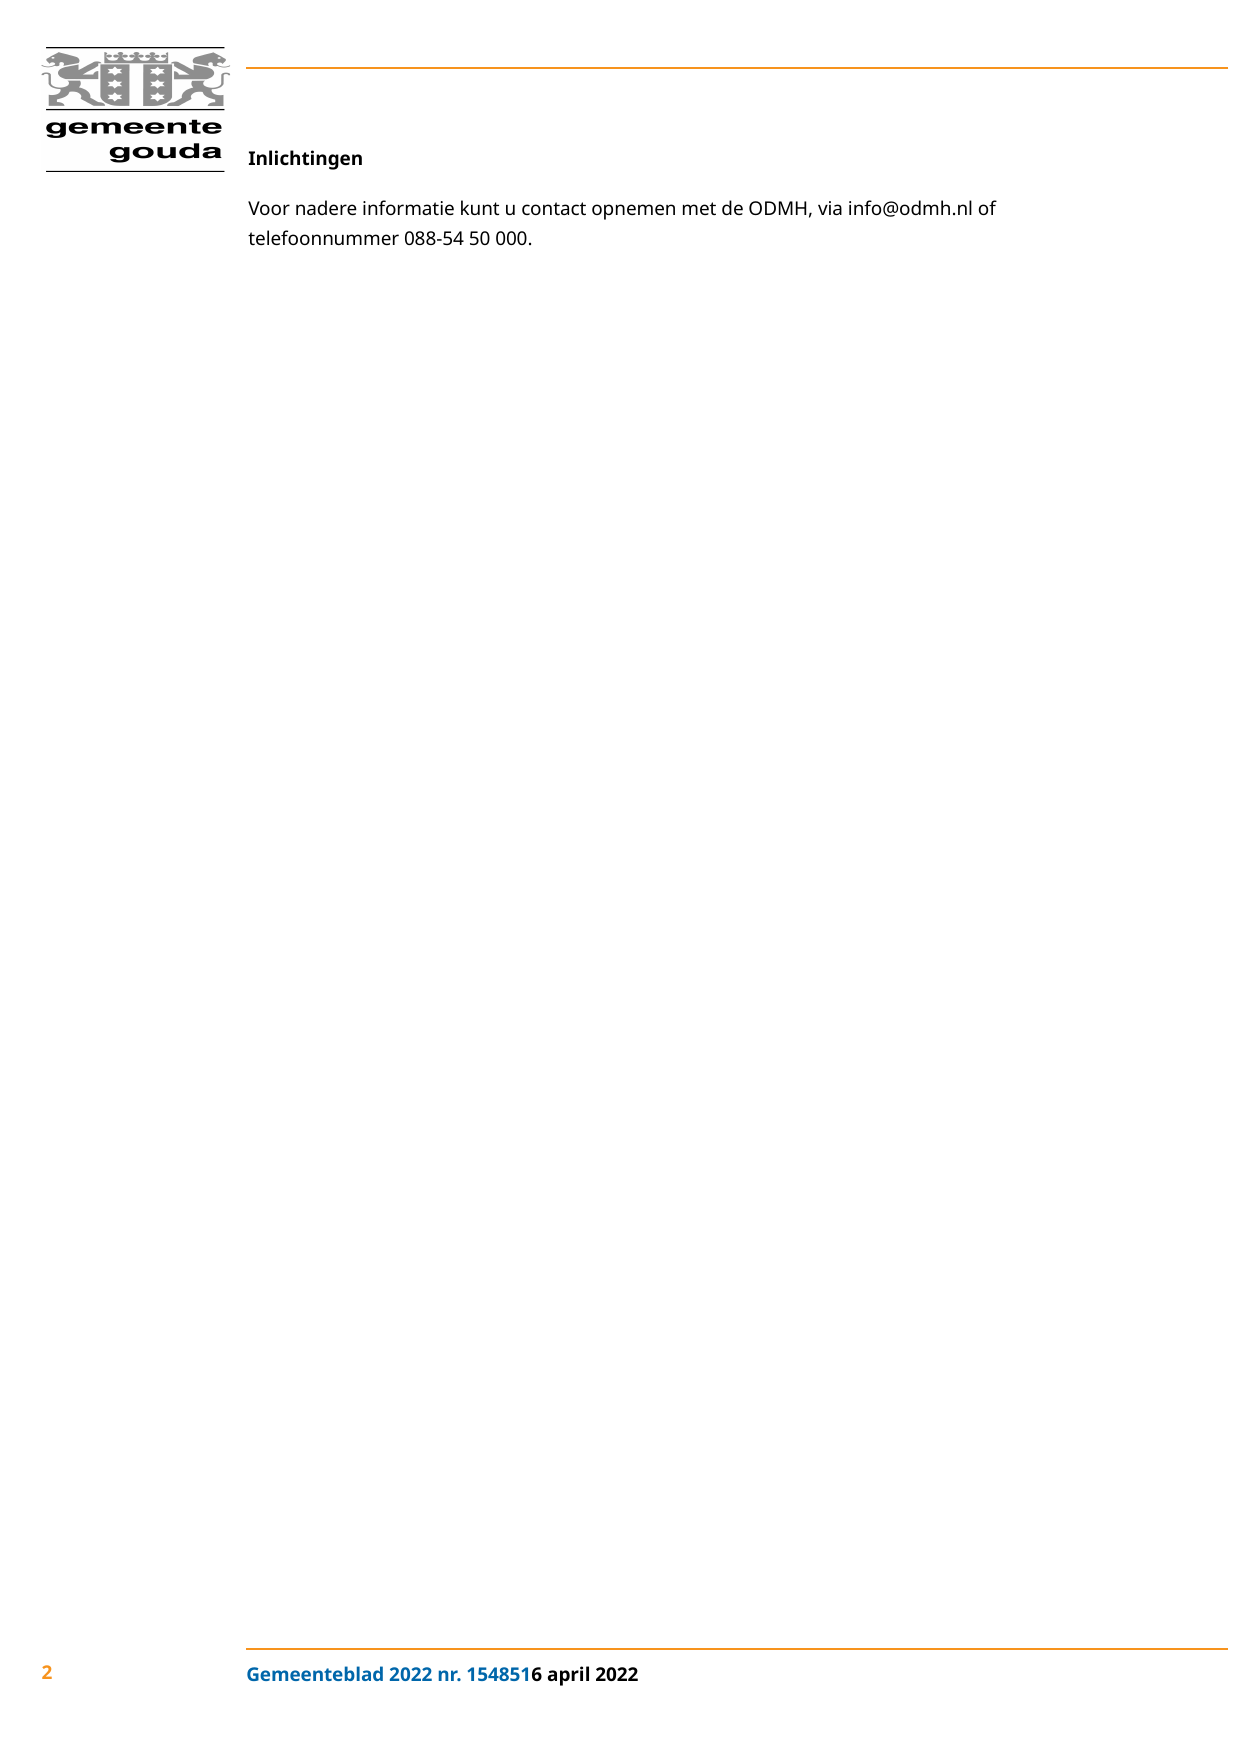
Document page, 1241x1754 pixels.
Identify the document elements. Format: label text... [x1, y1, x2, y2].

picture [41, 47, 231, 172]
text Voor nadere informatie kunt u contact opnemen met de ODMH, via info@odmh.nl of telefoonnummer 088-54 50 000. [248, 196, 1152, 251]
text Inlichtingen [248, 145, 1152, 171]
